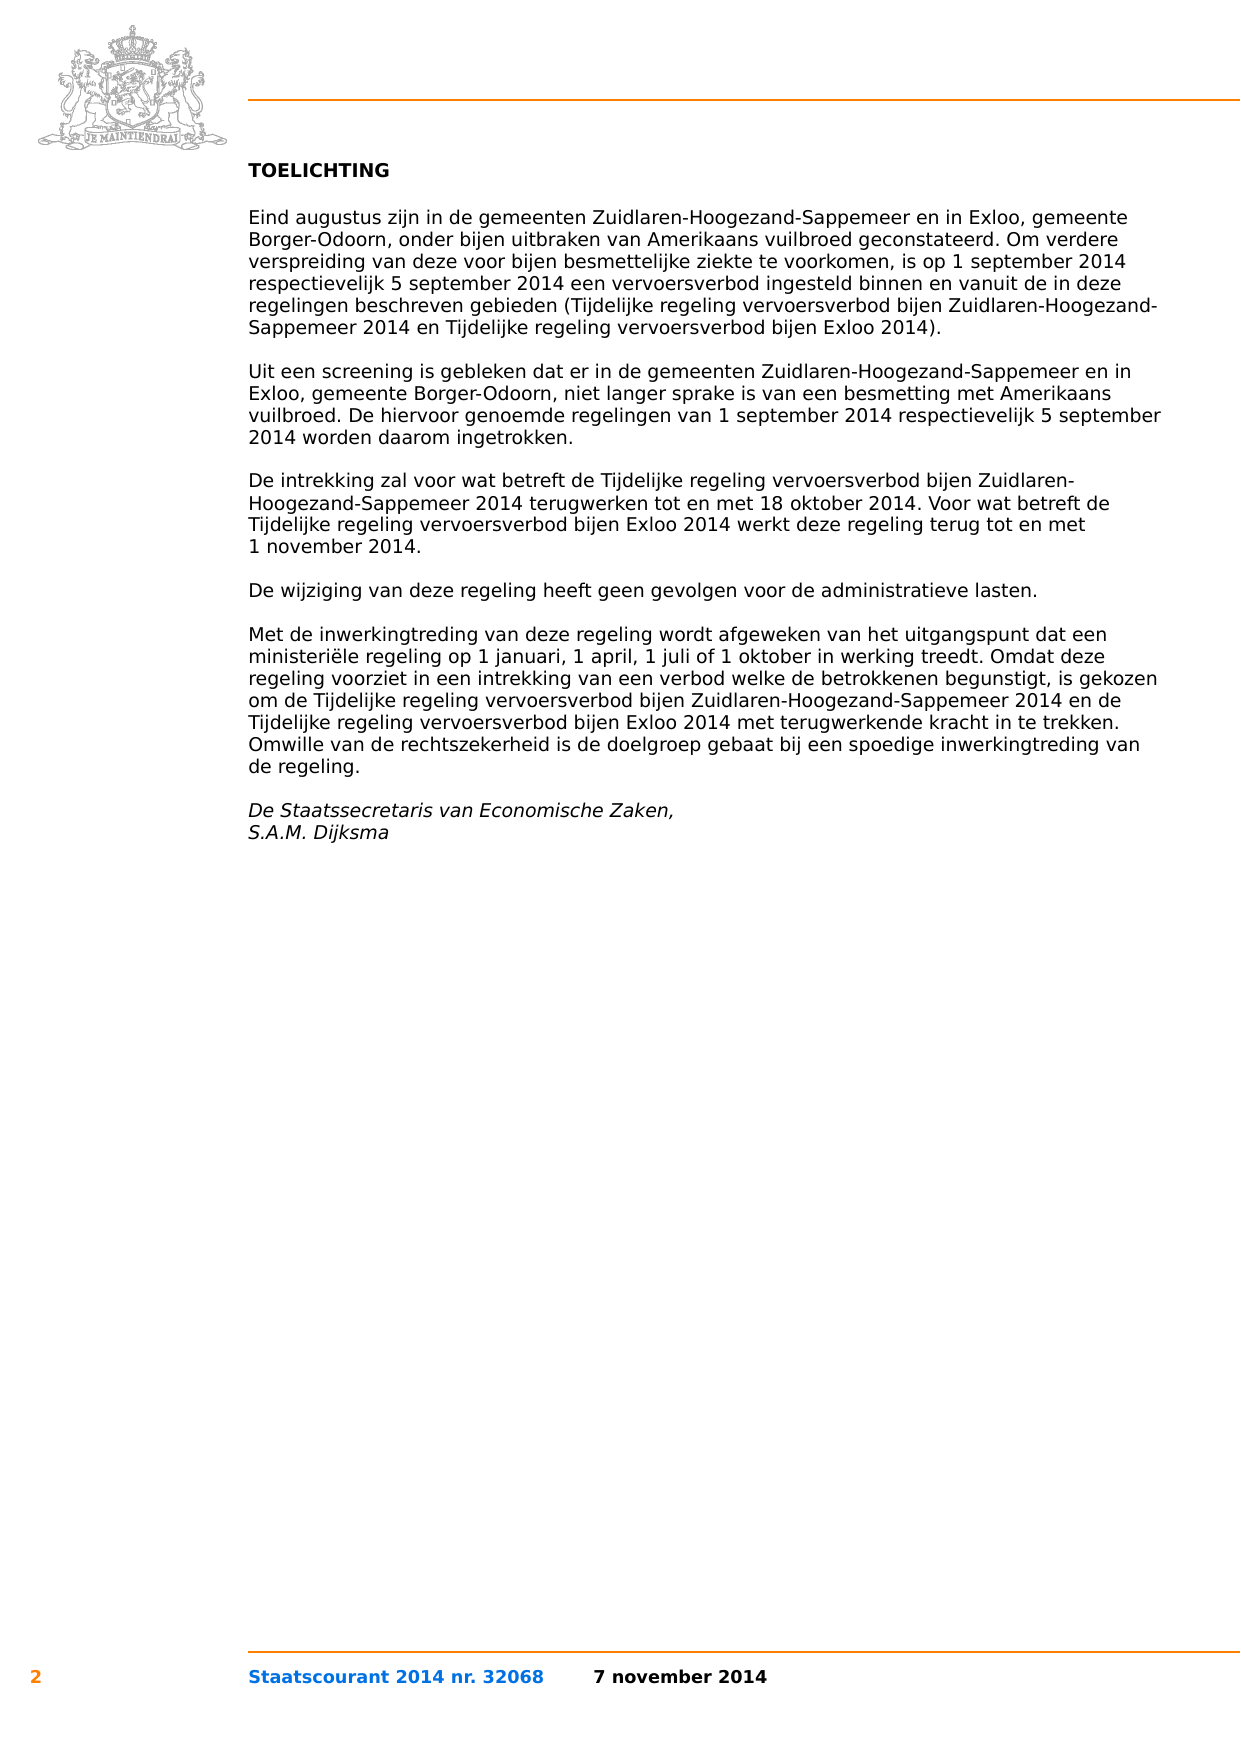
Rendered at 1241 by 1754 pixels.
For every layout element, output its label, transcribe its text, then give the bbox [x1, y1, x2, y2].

text De wijziging van deze regeling heeft geen gevolgen voor de administratieve lasten. [248, 580, 1163, 602]
text Eind augustus zijn in de gemeenten Zuidlaren-Hoogezand-Sappemeer en in Exloo, gemeente Borger-Odoorn, onder bijen uitbraken van Amerikaans vuilbroed geconstateerd. Om verdere verspreiding van deze voor bijen besmettelijke ziekte te voorkomen, is op 1 september 2014 respectievelijk 5 september 2014 een vervoersverbod ingesteld binnen en vanuit de in deze regelingen beschreven gebieden (Tijdelijke regeling vervoersverbod bijen Zuidlaren-Hoogezand-Sappemeer 2014 en Tijdelijke regeling vervoersverbod bijen Exloo 2014). [248, 207, 1163, 339]
text De Staatssecretaris van Economische Zaken, S.A.M. Dijksma [248, 800, 1163, 844]
picture [38, 25, 227, 150]
text Met de inwerkingtreding van deze regeling wordt afgeweken van het uitgangspunt dat een ministeriële regeling op 1 januari, 1 april, 1 juli of 1 oktober in werking treedt. Omdat deze regeling voorziet in een intrekking van een verbod welke de betrokkenen begunstigt, is gekozen om de Tijdelijke regeling vervoersverbod bijen Zuidlaren-Hoogezand-Sappemeer 2014 en de Tijdelijke regeling vervoersverbod bijen Exloo 2014 met terugwerkende kracht in te trekken. Omwille van de rechtszekerheid is de doelgroep gebaat bij een spoedige inwerkingtreding van de regeling. [248, 624, 1163, 778]
subtitle TOELICHTING [248, 160, 1163, 182]
text Uit een screening is gebleken dat er in de gemeenten Zuidlaren-Hoogezand-Sappemeer en in Exloo, gemeente Borger-Odoorn, niet langer sprake is van een besmetting met Amerikaans vuilbroed. De hiervoor genoemde regelingen van 1 september 2014 respectievelijk 5 september 2014 worden daarom ingetrokken. [248, 361, 1163, 448]
text De intrekking zal voor wat betreft de Tijdelijke regeling vervoersverbod bijen Zuidlaren-Hoogezand-Sappemeer 2014 terugwerken tot en met 18 oktober 2014. Voor wat betreft de Tijdelijke regeling vervoersverbod bijen Exloo 2014 werkt deze regeling terug tot en met 1 november 2014. [248, 470, 1163, 558]
